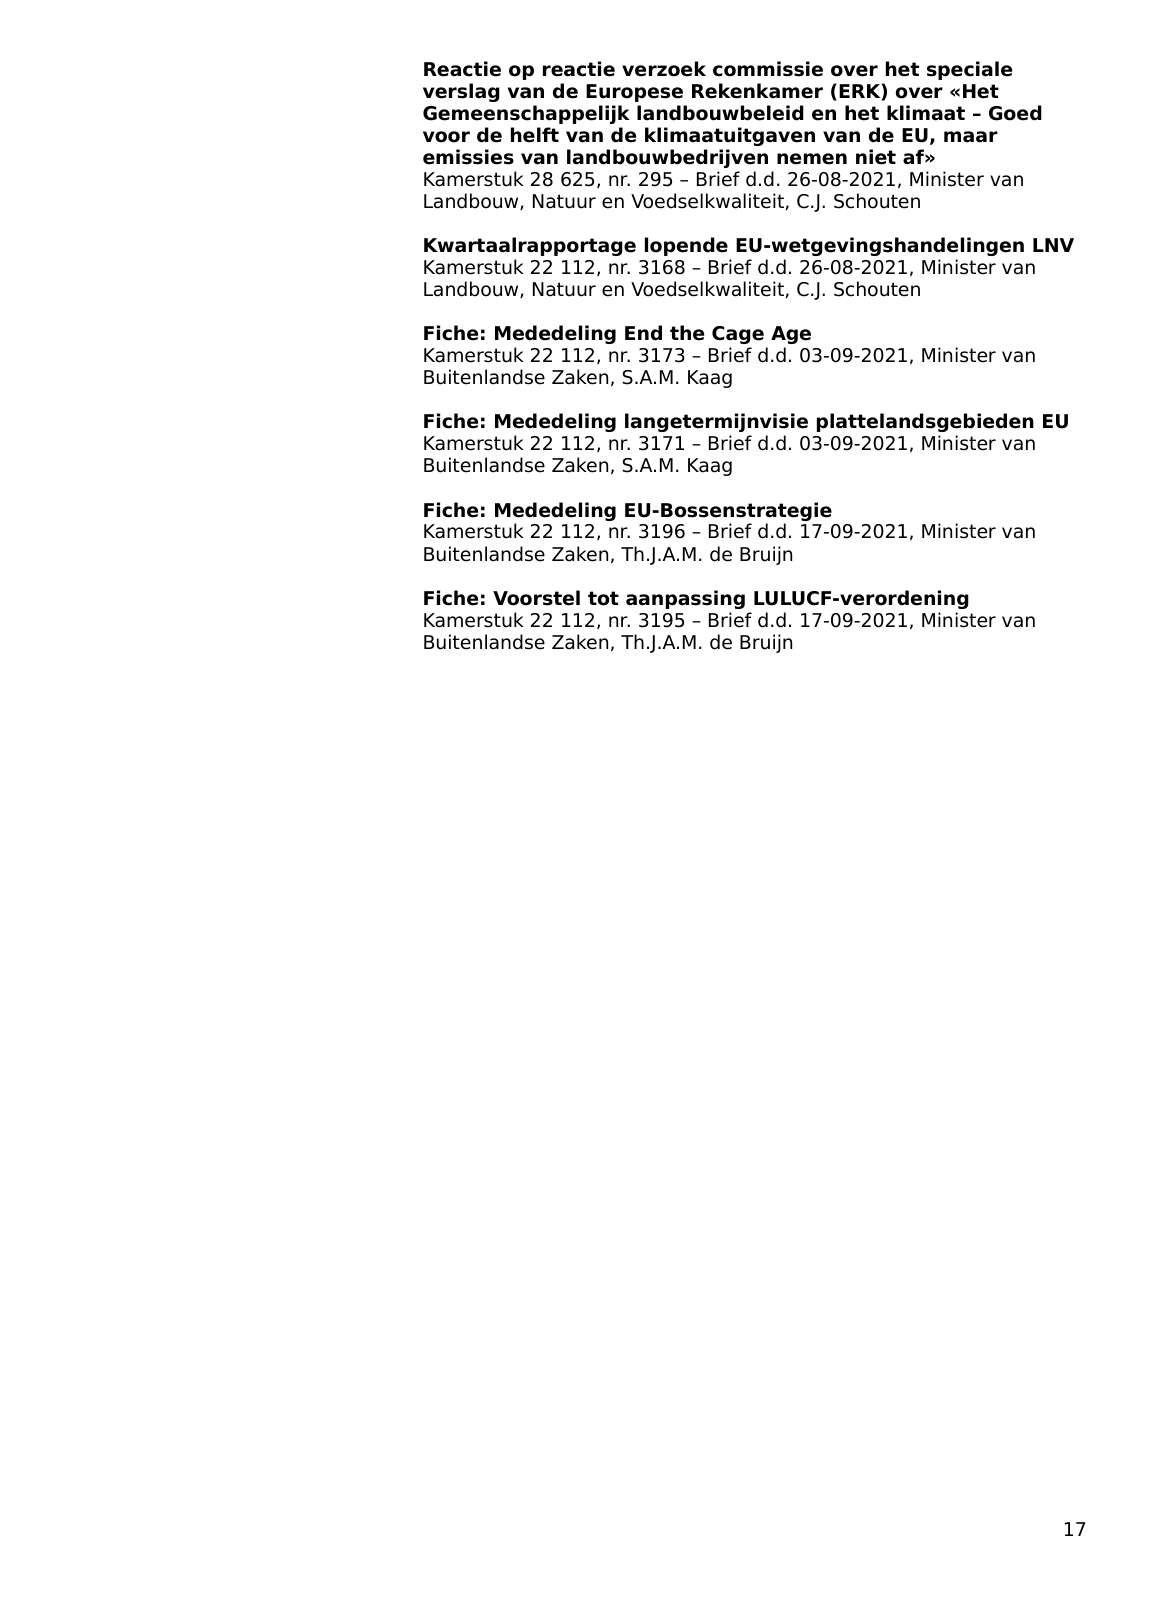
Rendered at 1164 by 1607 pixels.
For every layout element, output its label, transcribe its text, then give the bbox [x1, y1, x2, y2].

text Fiche: Voorstel tot aanpassing LULUCF-verordening [422, 588, 1087, 609]
text Kamerstuk 22 112, nr. 3195 – Brief d.d. 17-09-2021, Minister van Buitenlandse Zaken, Th.J.A.M. de Bruijn [422, 609, 1087, 653]
text Kamerstuk 28 625, nr. 295 – Brief d.d. 26-08-2021, Minister van Landbouw, Natuur en Voedselkwaliteit, C.J. Schouten [422, 169, 1087, 213]
text Kamerstuk 22 112, nr. 3173 – Brief d.d. 03-09-2021, Minister van Buitenlandse Zaken, S.A.M. Kaag [422, 345, 1087, 389]
text Kamerstuk 22 112, nr. 3168 – Brief d.d. 26-08-2021, Minister van Landbouw, Natuur en Voedselkwaliteit, C.J. Schouten [422, 257, 1087, 301]
text Kwartaalrapportage lopende EU-wetgevingshandelingen LNV [422, 235, 1087, 257]
text Fiche: Mededeling EU-Bossenstrategie [422, 499, 1087, 521]
text Kamerstuk 22 112, nr. 3171 – Brief d.d. 03-09-2021, Minister van Buitenlandse Zaken, S.A.M. Kaag [422, 433, 1087, 477]
text Fiche: Mededeling End the Cage Age [422, 323, 1087, 345]
text Fiche: Mededeling langetermijnvisie plattelandsgebieden EU [422, 411, 1087, 433]
text Reactie op reactie verzoek commissie over het speciale verslag van de Europese Rekenkamer (ERK) over «Het Gemeenschappelijk landbouwbeleid en het klimaat – Goed voor de helft van de klimaatuitgaven van de EU, maar emissies van landbouwbedrijven nemen niet af» [422, 59, 1087, 169]
text Kamerstuk 22 112, nr. 3196 – Brief d.d. 17-09-2021, Minister van Buitenlandse Zaken, Th.J.A.M. de Bruijn [422, 521, 1087, 565]
